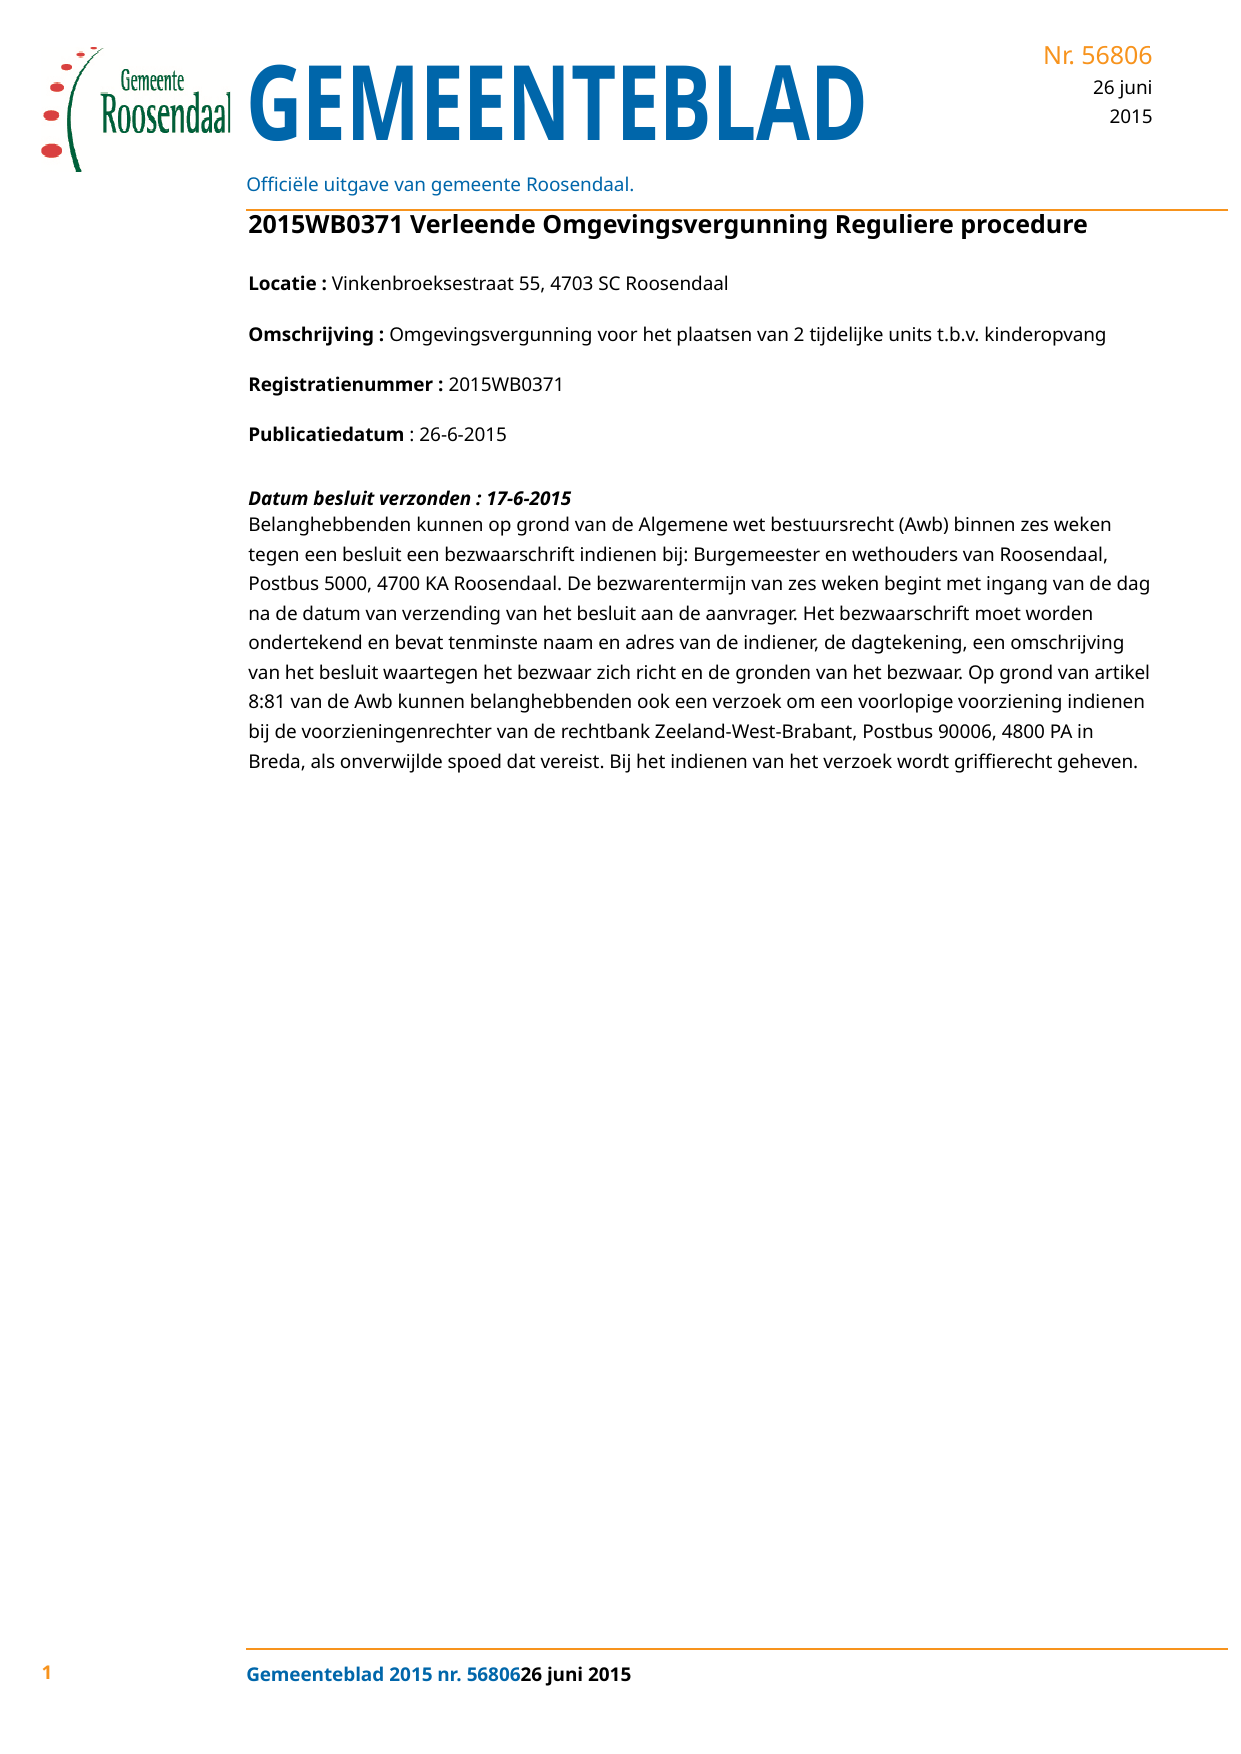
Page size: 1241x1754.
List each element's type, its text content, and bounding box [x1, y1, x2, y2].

text Omschrijving : Omgevingsvergunning voor het plaatsen van 2 tijdelijke units t.b.v. kinderopvang [248, 321, 1152, 346]
text Belanghebbenden kunnen op grond van de Algemene wet bestuursrecht (Awb) binnen zes weken tegen een besluit een bezwaarschrift indienen bij: Burgemeester en wethouders van Roosendaal, Postbus 5000, 4700 KA Roosendaal. De bezwarentermijn van zes weken begint met ingang van de dag na de datum van verzending van het besluit aan de aanvrager. Het bezwaarschrift moet worden ondertekend en bevat tenminste naam en adres van de indiener, de dagtekening, een omschrijving van het besluit waartegen het bezwaar zich richt en de gronden van het bezwaar. Op grond van artikel 8:81 van de Awb kunnen belanghebbenden ook een verzoek om een voorlopige voorziening indienen bij de voorzieningenrechter van de rechtbank Zeeland-West-Brabant, Postbus 90006, 4800 PA in Breda, als onverwijlde spoed dat vereist. Bij het indienen van het verzoek wordt griffierecht geheven. [248, 511, 1152, 774]
text Locatie : Vinkenbroeksestraat 55, 4703 SC Roosendaal [248, 270, 1152, 296]
text Registratienummer : 2015WB0371 [248, 371, 1152, 397]
text Publicatiedatum : 26-6-2015 [248, 422, 1152, 447]
text 2015WB0371 Verleende Omgevingsvergunning Reguliere procedure [248, 211, 1152, 241]
picture [41, 47, 231, 172]
text Datum besluit verzonden : 17-6-2015 [248, 486, 1152, 511]
